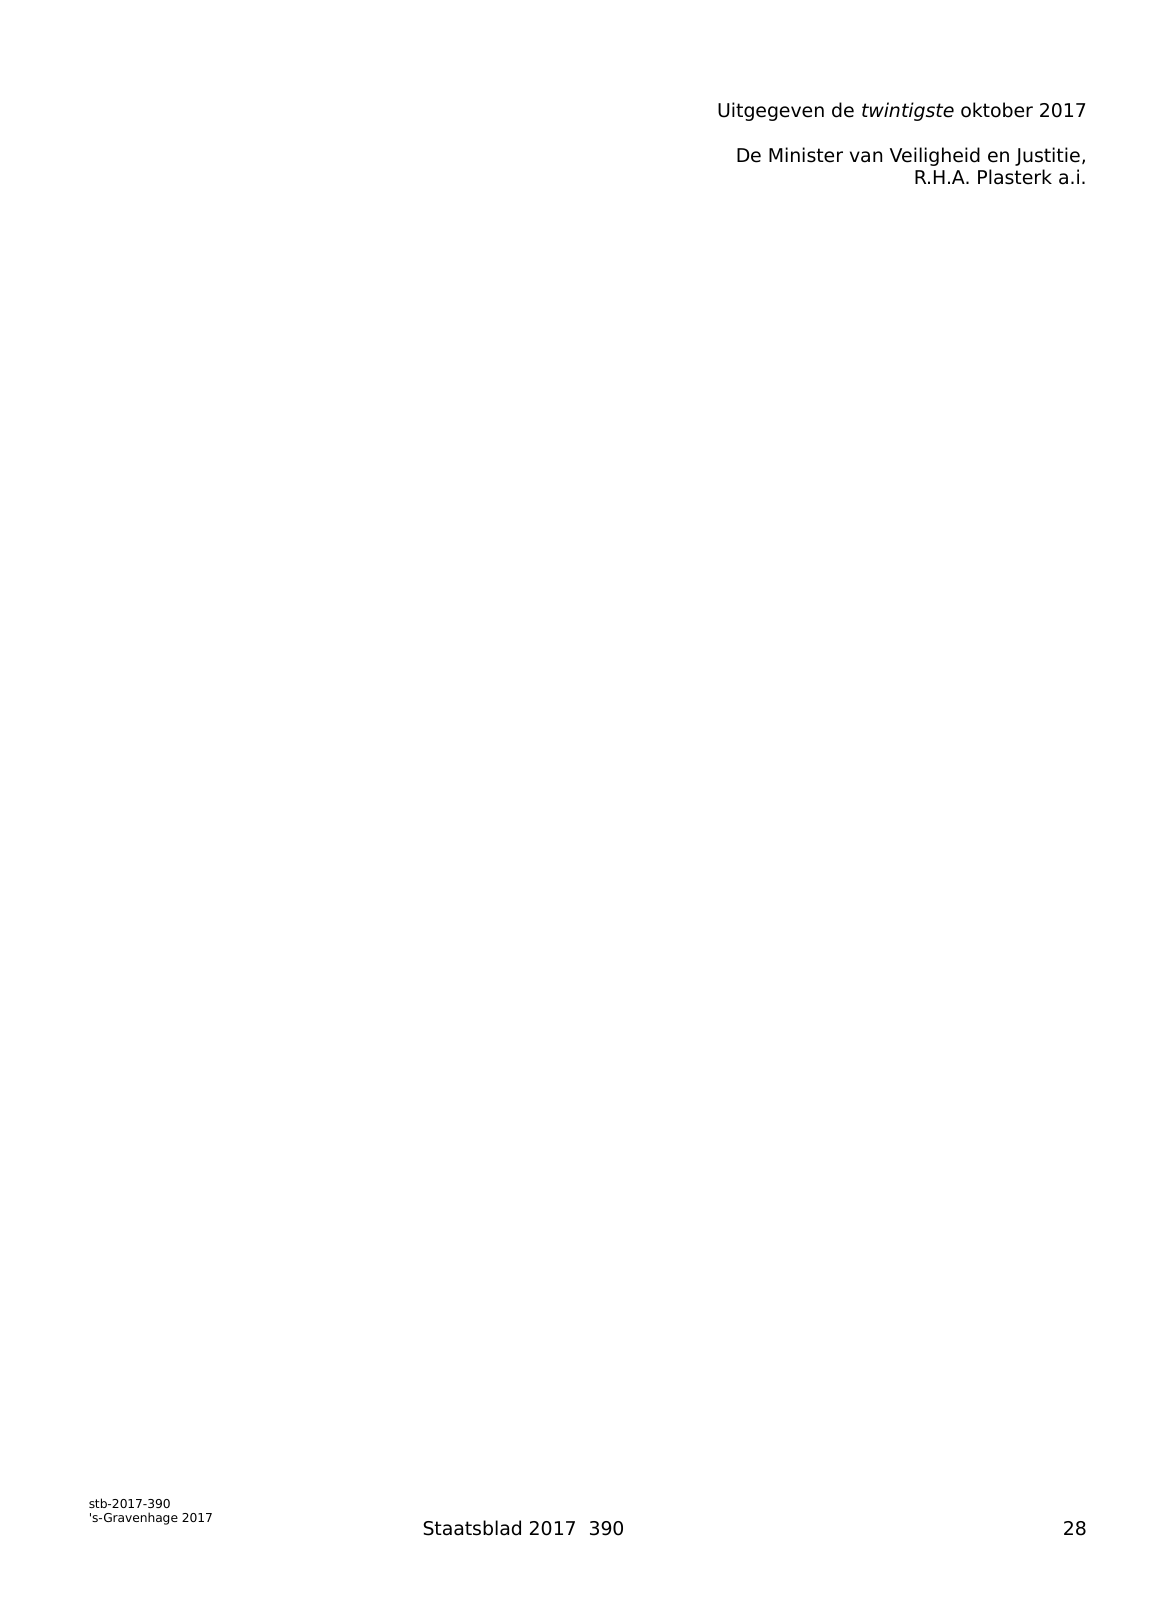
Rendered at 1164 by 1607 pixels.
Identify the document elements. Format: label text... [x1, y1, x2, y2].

text stb-2017-390 [88, 1497, 323, 1511]
text Uitgegeven de twintigste oktober 2017 [422, 100, 1087, 122]
text De Minister van Veiligheid en Justitie, R.H.A. Plasterk a.i. [422, 144, 1087, 188]
text 's-Gravenhage 2017 [88, 1511, 323, 1525]
